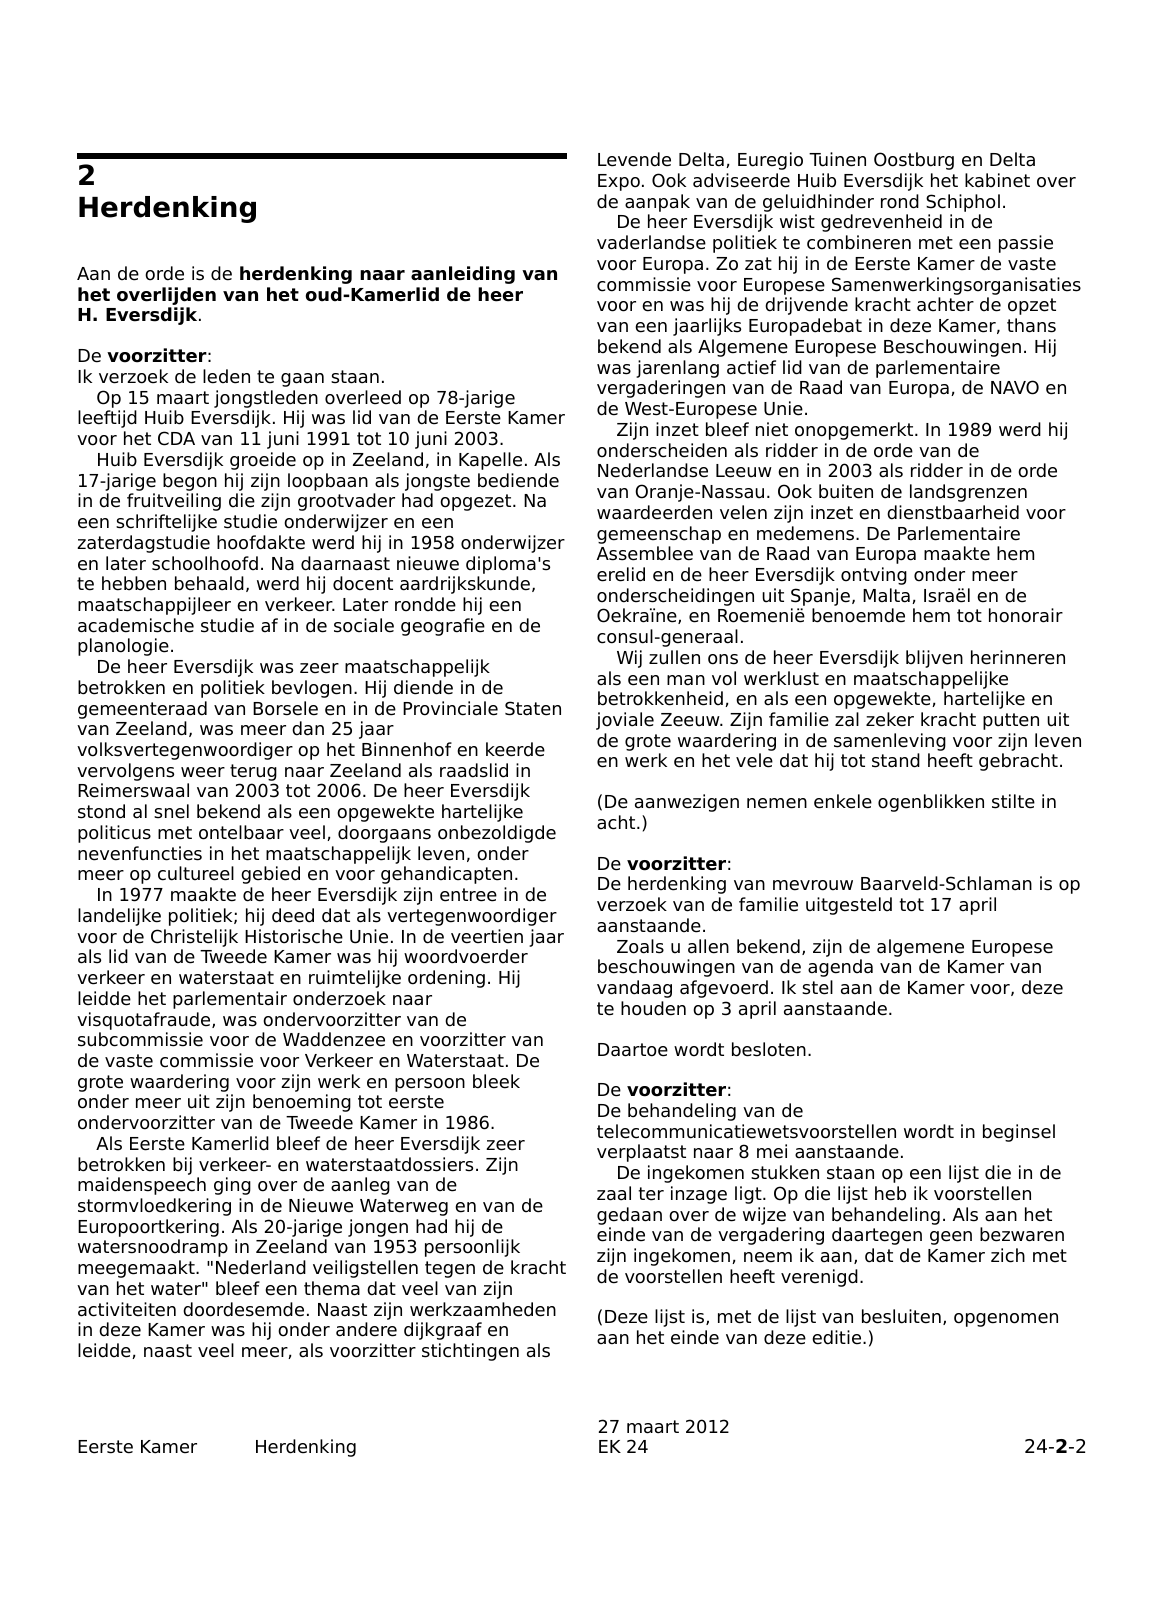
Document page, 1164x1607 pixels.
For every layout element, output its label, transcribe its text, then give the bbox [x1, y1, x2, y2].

text Aan de orde is de herdenking naar aanleiding van het overlijden van het oud-Kamerlid de heer H. Eversdijk. [77, 264, 567, 326]
text Huib Eversdijk groeide op in Zeeland, in Kapelle. Als 17-jarige begon hij zijn loopbaan als jongste bediende in de fruitveiling die zijn grootvader had opgezet. Na een schriftelijke studie onderwijzer en een zaterdagstudie hoofdakte werd hij in 1958 onderwijzer en later schoolhoofd. Na daarnaast nieuwe diploma's te hebben behaald, werd hij docent aardrijkskunde, maatschappijleer en verkeer. Later rondde hij een academische studie af in de sociale geografie en de planologie. [77, 450, 567, 657]
text Daartoe wordt besloten. [596, 1039, 1087, 1060]
text De ingekomen stukken staan op een lijst die in de zaal ter inzage ligt. Op die lijst heb ik voorstellen gedaan over de wijze van behandeling. Als aan het einde van de vergadering daartegen geen bezwaren zijn ingekomen, neem ik aan, dat de Kamer zich met de voorstellen heeft verenigd. [596, 1163, 1087, 1287]
text Zijn inzet bleef niet onopgemerkt. In 1989 werd hij onderscheiden als ridder in de orde van de Nederlandse Leeuw en in 2003 als ridder in de orde van Oranje-Nassau. Ook buiten de landsgrenzen waardeerden velen zijn inzet en dienstbaarheid voor gemeenschap en medemens. De Parlementaire Assemblee van de Raad van Europa maakte hem erelid en de heer Eversdijk ontving onder meer onderscheidingen uit Spanje, Malta, Israël en de Oekraïne, en Roemenië benoemde hem tot honorair consul-generaal. [596, 420, 1087, 648]
text De voorzitter: [596, 1080, 1087, 1101]
text De voorzitter: [596, 853, 1087, 874]
text Zoals u allen bekend, zijn de algemene Europese beschouwingen van de agenda van de Kamer van vandaag afgevoerd. Ik stel aan de Kamer voor, deze te houden op 3 april aanstaande. [596, 936, 1087, 1019]
text De heer Eversdijk was zeer maatschappelijk betrokken en politiek bevlogen. Hij diende in de gemeenteraad van Borsele en in de Provinciale Staten van Zeeland, was meer dan 25 jaar volksvertegenwoordiger op het Binnenhof en keerde vervolgens weer terug naar Zeeland als raadslid in Reimerswaal van 2003 tot 2006. De heer Eversdijk stond al snel bekend als een opgewekte hartelijke politicus met ontelbaar veel, doorgaans onbezoldigde nevenfuncties in het maatschappelijk leven, onder meer op cultureel gebied en voor gehandicapten. [77, 657, 567, 885]
text De behandeling van de telecommunicatiewetsvoorstellen wordt in beginsel verplaatst naar 8 mei aanstaande. [596, 1101, 1087, 1163]
text Als Eerste Kamerlid bleef de heer Eversdijk zeer betrokken bij verkeer- en waterstaatdossiers. Zijn maidenspeech ging over de aanleg van de stormvloedkering in de Nieuwe Waterweg en van de Europoortkering. Als 20-jarige jongen had hij de watersnoodramp in Zeeland van 1953 persoonlijk meegemaakt. "Nederland veiligstellen tegen de kracht van het water" bleef een thema dat veel van zijn activiteiten doordesemde. Naast zijn werkzaamheden in deze Kamer was hij onder andere dijkgraaf en leidde, naast veel meer, als voorzitter stichtingen als [77, 1134, 567, 1362]
text Wij zullen ons de heer Eversdijk blijven herinneren als een man vol werklust en maatschappelijke betrokkenheid, en als een opgewekte, hartelijke en joviale Zeeuw. Zijn familie zal zeker kracht putten uit de grote waardering in de samenleving voor zijn leven en werk en het vele dat hij tot stand heeft gebracht. [596, 648, 1087, 772]
text De voorzitter: [77, 346, 567, 367]
text Op 15 maart jongstleden overleed op 78-jarige leeftijd Huib Eversdijk. Hij was lid van de Eerste Kamer voor het CDA van 11 juni 1991 tot 10 juni 2003. [77, 387, 567, 450]
text Ik verzoek de leden te gaan staan. [77, 367, 567, 387]
text In 1977 maakte de heer Eversdijk zijn entree in de landelijke politiek; hij deed dat als vertegenwoordiger voor de Christelijk Historische Unie. In de veertien jaar als lid van de Tweede Kamer was hij woordvoerder verkeer en waterstaat en ruimtelijke ordening. Hij leidde het parlementair onderzoek naar visquotafraude, was ondervoorzitter van de subcommissie voor de Waddenzee en voorzitter van de vaste commissie voor Verkeer en Waterstaat. De grote waardering voor zijn werk en persoon bleek onder meer uit zijn benoeming tot eerste ondervoorzitter van de Tweede Kamer in 1986. [77, 885, 567, 1134]
text Levende Delta, Euregio Tuinen Oostburg en Delta Expo. Ook adviseerde Huib Eversdijk het kabinet over de aanpak van de geluidhinder rond Schiphol. [596, 150, 1087, 212]
text (De aanwezigen nemen enkele ogenblikken stilte in acht.) [596, 792, 1087, 833]
title 2 Herdenking [77, 159, 567, 224]
text De heer Eversdijk wist gedrevenheid in de vaderlandse politiek te combineren met een passie voor Europa. Zo zat hij in de Eerste Kamer de vaste commissie voor Europese Samenwerkingsorganisaties voor en was hij de drijvende kracht achter de opzet van een jaarlijks Europadebat in deze Kamer, thans bekend als Algemene Europese Beschouwingen. Hij was jarenlang actief lid van de parlementaire vergaderingen van de Raad van Europa, de NAVO en de West-Europese Unie. [596, 212, 1087, 420]
text De herdenking van mevrouw Baarveld-Schlaman is op verzoek van de familie uitgesteld tot 17 april aanstaande. [596, 874, 1087, 936]
text (Deze lijst is, met de lijst van besluiten, opgenomen aan het einde van deze editie.) [596, 1307, 1087, 1349]
